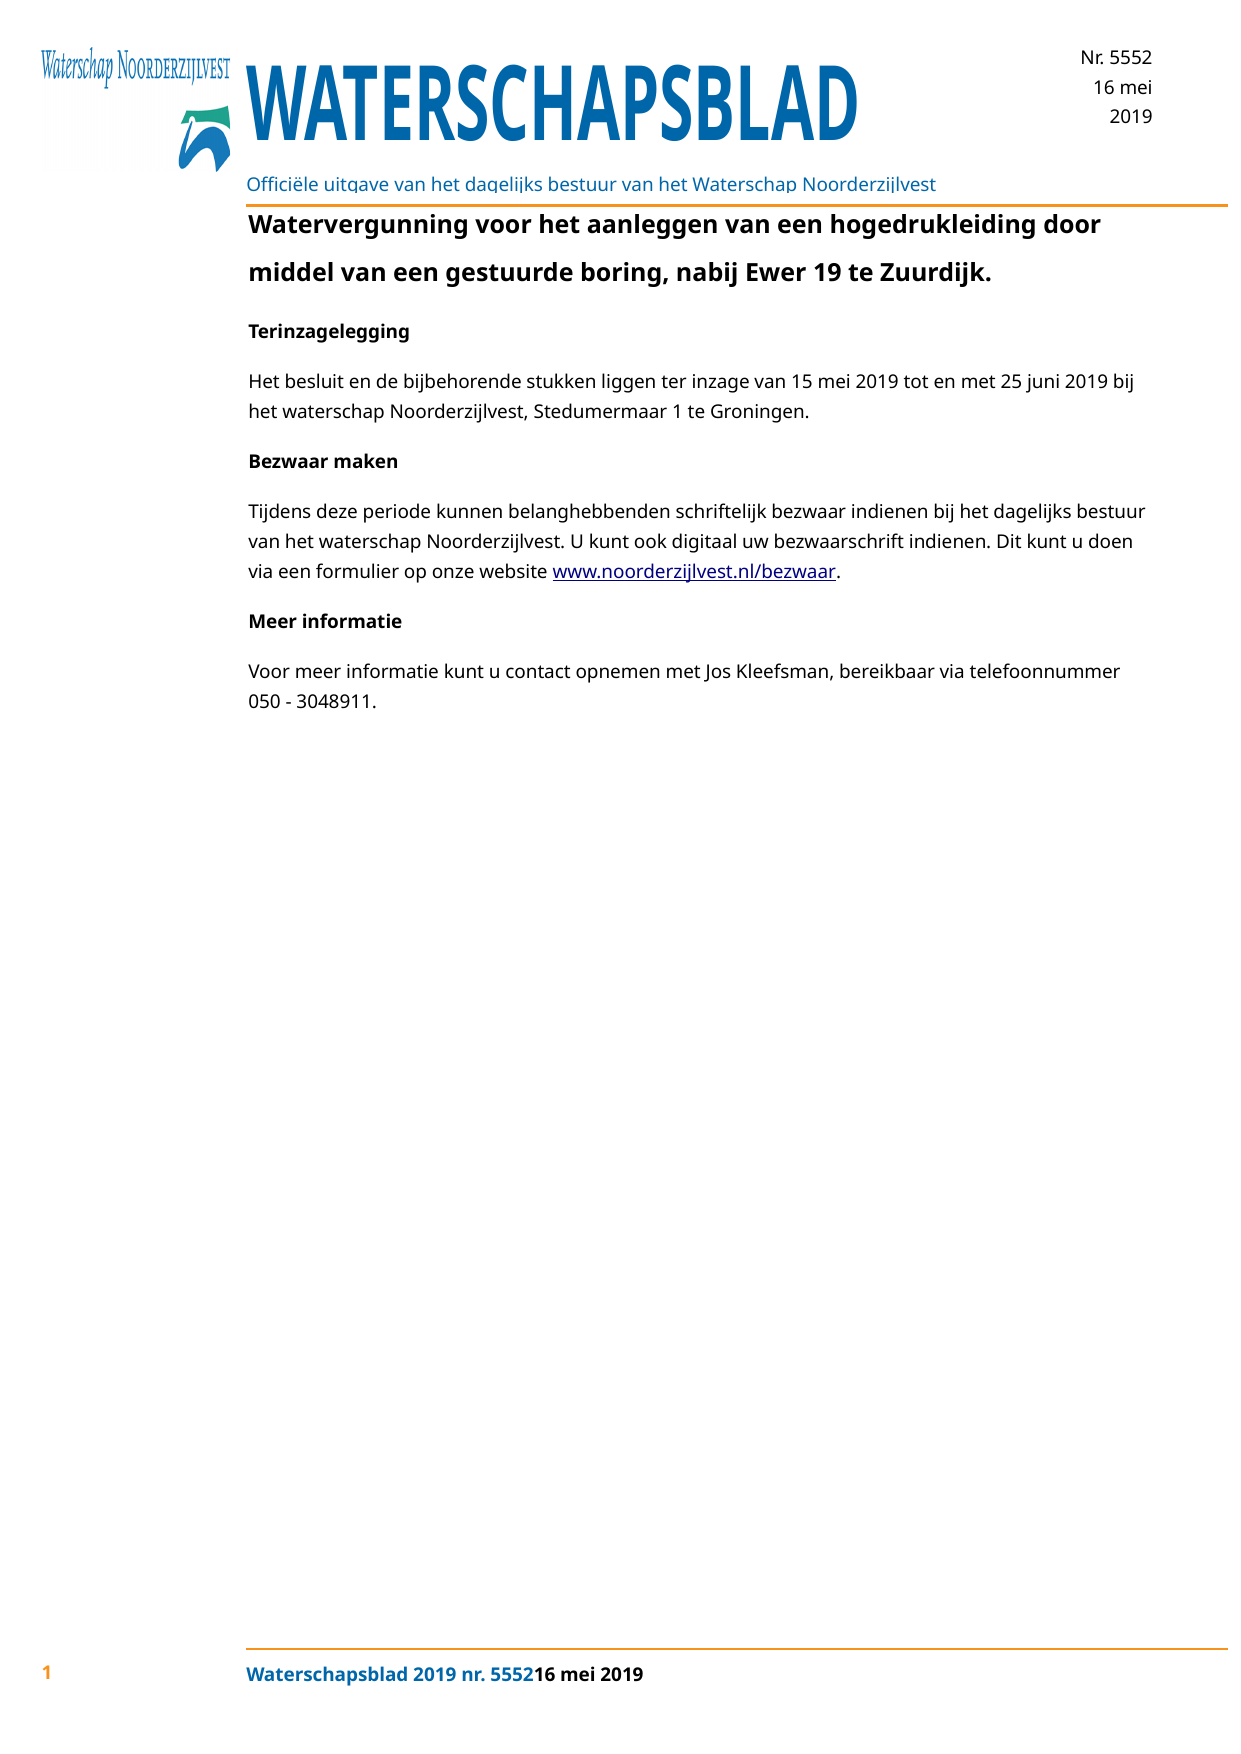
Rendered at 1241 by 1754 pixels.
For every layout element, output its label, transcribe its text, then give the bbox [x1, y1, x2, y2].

text Bezwaar maken [248, 448, 1152, 474]
text Terinzagelegging [248, 318, 1152, 344]
picture [41, 47, 231, 172]
text Tijdens deze periode kunnen belanghebbenden schriftelijk bezwaar indienen bij het dagelijks bestuur van het waterschap Noorderzijlvest. U kunt ook digitaal uw bezwaarschrift indienen. Dit kunt u doen via een formulier op onze website www.noorderzijlvest.nl/bezwaar. [248, 499, 1152, 584]
text Het besluit en de bijbehorende stukken liggen ter inzage van 15 mei 2019 tot en met 25 juni 2019 bij het waterschap Noorderzijlvest, Stedumermaar 1 te Groningen. [248, 368, 1152, 424]
text Meer informatie [248, 608, 1152, 634]
text Voor meer informatie kunt u contact opnemen met Jos Kleefsman, bereikbaar via telefoonnummer 050 - 3048911. [248, 659, 1152, 714]
text Watervergunning voor het aanleggen van een hogedrukleiding door middel van een gestuurde boring, nabij Ewer 19 te Zuurdijk. [248, 207, 1152, 288]
